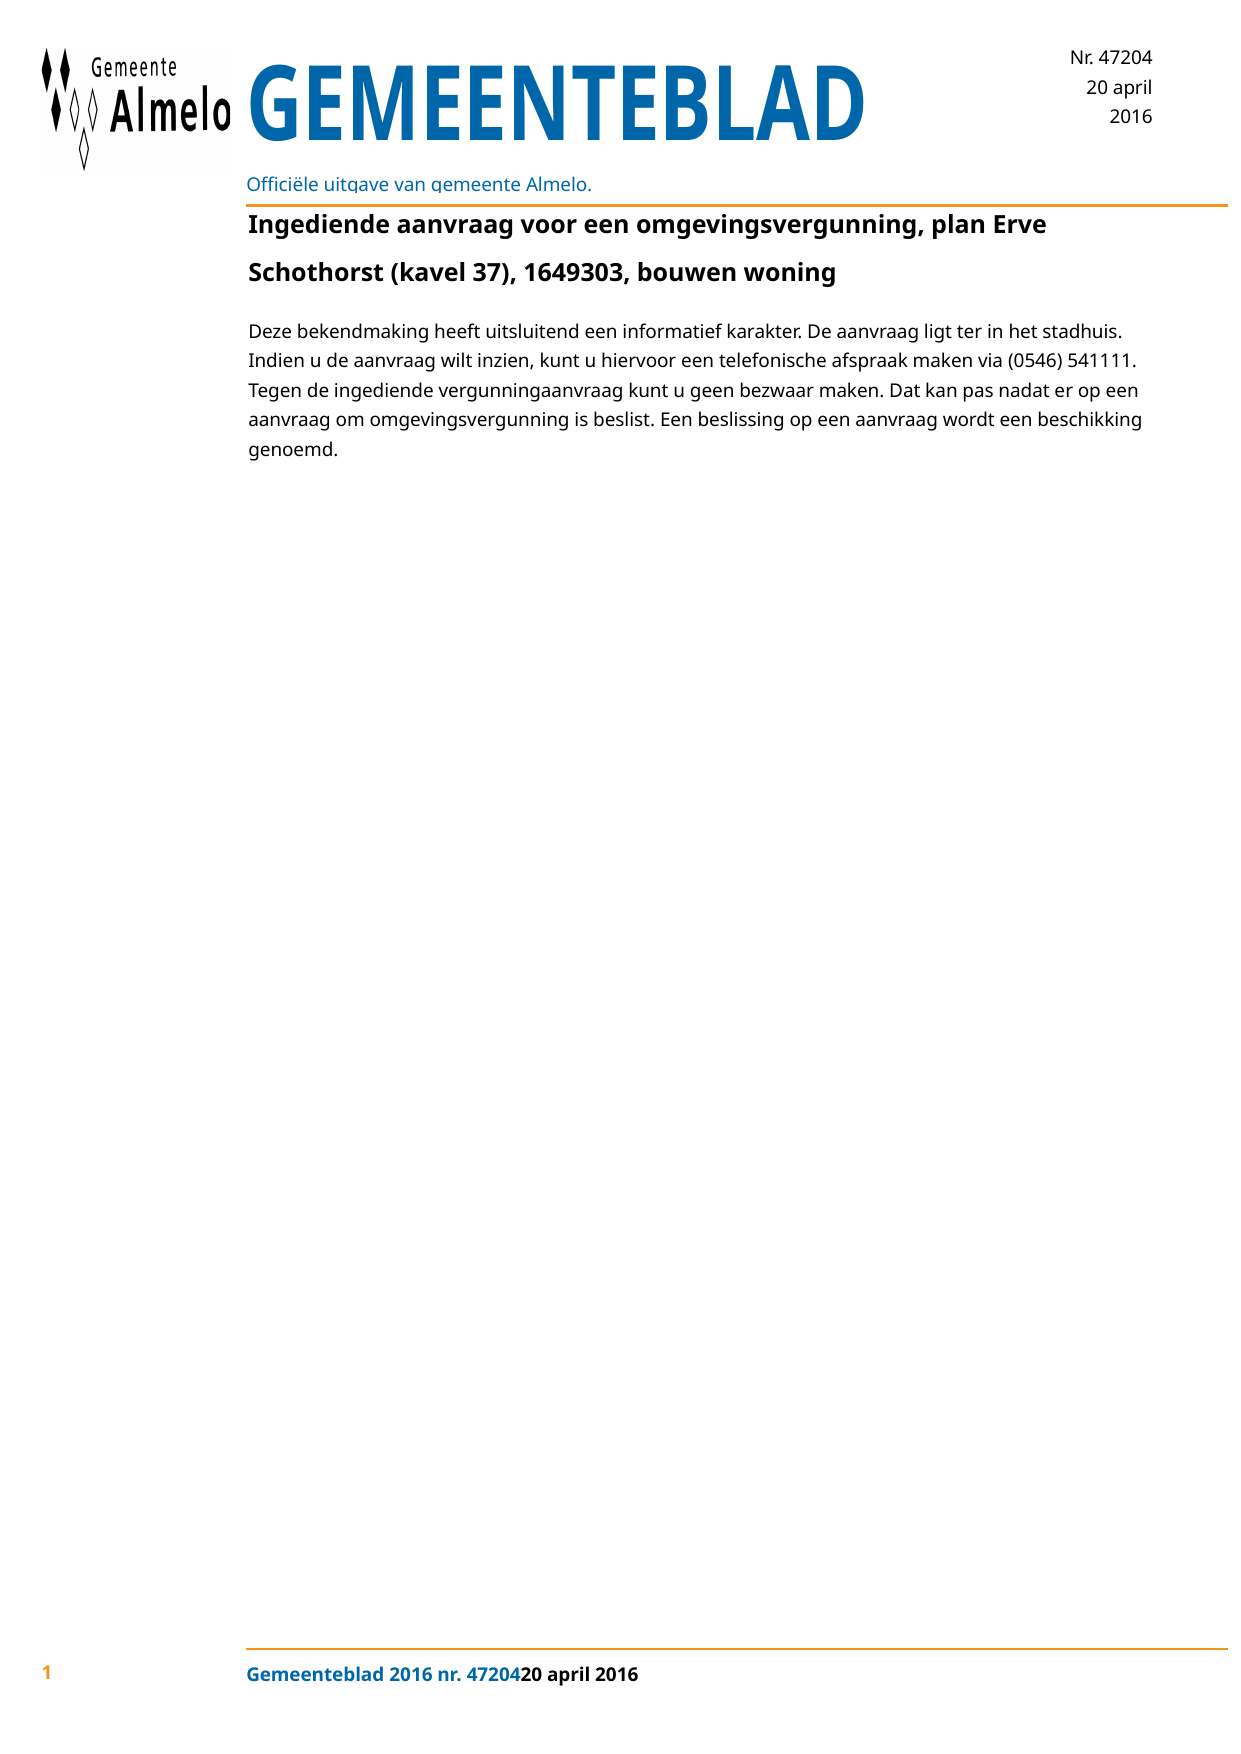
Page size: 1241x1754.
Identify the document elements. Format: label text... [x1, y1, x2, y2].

picture [41, 47, 231, 172]
text Ingediende aanvraag voor een omgevingsvergunning, plan Erve Schothorst (kavel 37), 1649303, bouwen woning [248, 207, 1152, 288]
text Deze bekendmaking heeft uitsluitend een informatief karakter. De aanvraag ligt ter in het stadhuis. Indien u de aanvraag wilt inzien, kunt u hiervoor een telefonische afspraak maken via (0546) 541111. Tegen de ingediende vergunningaanvraag kunt u geen bezwaar maken. Dat kan pas nadat er op een aanvraag om omgevingsvergunning is beslist. Een beslissing op een aanvraag wordt een beschikking genoemd. [248, 318, 1152, 462]
